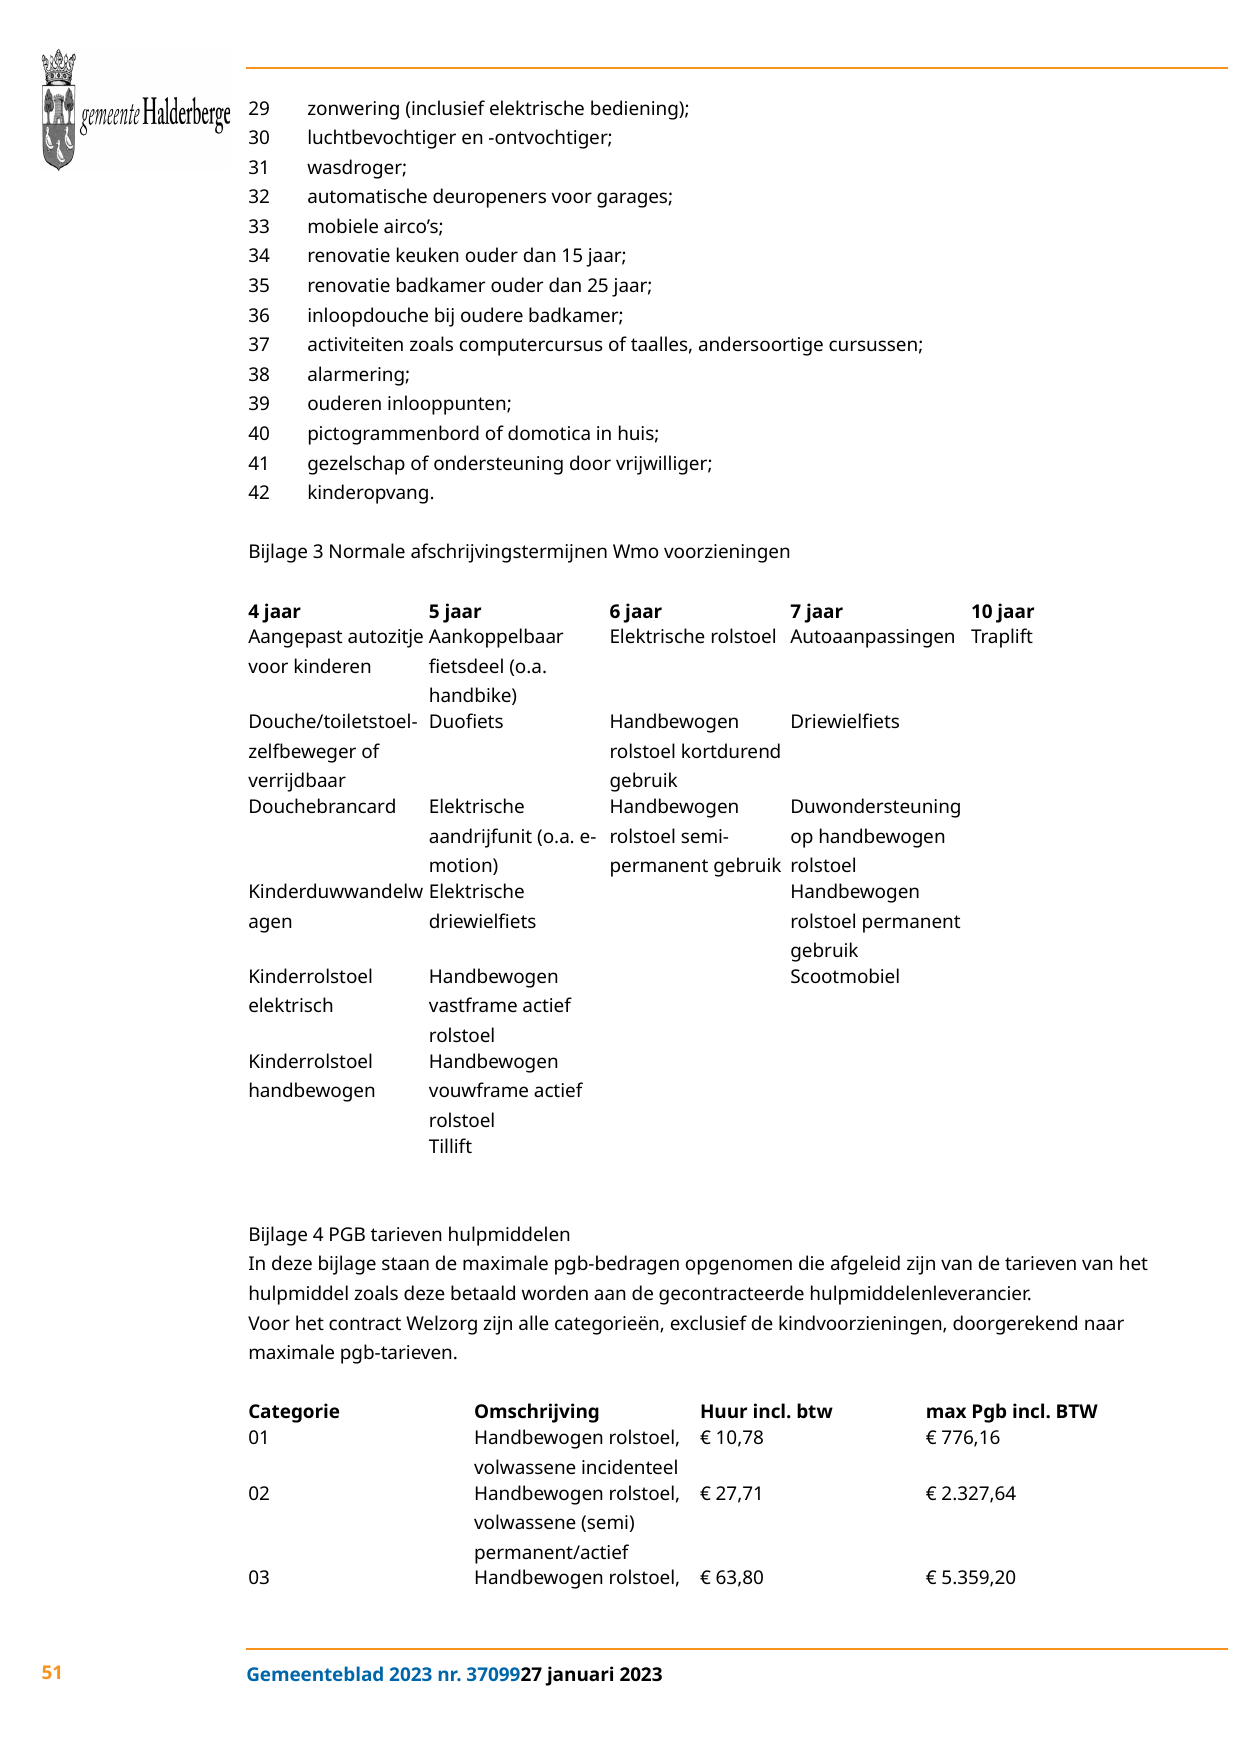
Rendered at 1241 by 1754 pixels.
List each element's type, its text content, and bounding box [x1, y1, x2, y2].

table_cell Driewielfiets [790, 709, 971, 793]
list ouderen inlooppunten; [248, 391, 1152, 416]
list kinderopvang. [248, 479, 1152, 505]
table_cell Duwondersteuning op handbewogen rolstoel [790, 793, 971, 878]
table_cell [609, 878, 790, 963]
table_cell Handbewogen rolstoel kortdurend gebruik [609, 709, 790, 793]
table_cell Aankoppelbaar fietsdeel (o.a. handbike) [429, 624, 609, 708]
table_cell 03 [248, 1565, 474, 1590]
table_cell [790, 1048, 971, 1133]
text In deze bijlage staan de maximale pgb-bedragen opgenomen die afgeleid zijn van de tarieven van het hulpmiddel zoals deze betaald worden aan de gecontracteerde hulpmiddelenleverancier. [248, 1251, 1152, 1306]
table_cell Kinderrolstoel handbewogen [248, 1048, 429, 1133]
table_cell € 63,80 [700, 1565, 926, 1590]
table_cell Traplift [971, 624, 1152, 708]
list activiteiten zoals computercursus of taalles, andersoortige cursussen; [248, 331, 1152, 357]
picture [41, 47, 231, 172]
table_cell Handbewogen rolstoel permanent gebruik [790, 878, 971, 963]
table_cell Handbewogen vouwframe actief rolstoel [429, 1048, 609, 1133]
text Bijlage 4 PGB tarieven hulpmiddelen [248, 1221, 1152, 1247]
table_cell Handbewogen rolstoel, volwassene incidenteel [474, 1424, 700, 1480]
table_cell Elektrische rolstoel [609, 624, 790, 708]
list mobiele airco’s; [248, 213, 1152, 239]
table_cell € 5.359,20 [926, 1565, 1152, 1590]
table_cell € 776,16 [926, 1424, 1152, 1480]
table_cell [971, 1133, 1152, 1159]
table_cell Aangepast autozitje voor kinderen [248, 624, 429, 708]
table_cell € 10,78 [700, 1424, 926, 1480]
table_header Categorie [248, 1399, 474, 1424]
list pictogrammenbord of domotica in huis; [248, 420, 1152, 446]
table_header Huur incl. btw [700, 1399, 926, 1424]
list renovatie keuken ouder dan 15 jaar; [248, 243, 1152, 268]
table_cell Elektrische aandrijfunit (o.a. e-motion) [429, 793, 609, 878]
table_cell Scootmobiel [790, 963, 971, 1048]
table_header 10 jaar [971, 598, 1152, 623]
list inloopdouche bij oudere badkamer; [248, 302, 1152, 328]
table_cell Kinderduwwandelwagen [248, 878, 429, 963]
text Voor het contract Welzorg zijn alle categorieën, exclusief de kindvoorzieningen, doorgerekend naar maximale pgb-tarieven. [248, 1310, 1152, 1365]
table_cell [971, 878, 1152, 963]
table_header 5 jaar [429, 598, 609, 623]
table_cell Douchebrancard [248, 793, 429, 878]
list gezelschap of ondersteuning door vrijwilliger; [248, 450, 1152, 476]
table_cell [790, 1133, 971, 1159]
table_cell [971, 709, 1152, 793]
list zonwering (inclusief elektrische bediening); [248, 95, 1152, 121]
table_cell Elektrische driewielfiets [429, 878, 609, 963]
table_cell Douche/toiletstoel-zelfbeweger of verrijdbaar [248, 709, 429, 793]
text Bijlage 3 Normale afschrijvingstermijnen Wmo voorzieningen [248, 538, 1152, 564]
table_cell [609, 1048, 790, 1133]
table_cell Handbewogen rolstoel semi-permanent gebruik [609, 793, 790, 878]
table_cell Autoaanpassingen [790, 624, 971, 708]
table_cell 02 [248, 1480, 474, 1564]
table_header Omschrijving [474, 1399, 700, 1424]
list wasdroger; [248, 154, 1152, 180]
table_cell 01 [248, 1424, 474, 1480]
table_cell Handbewogen rolstoel, volwassene (semi) permanent/actief [474, 1480, 700, 1564]
table_header 7 jaar [790, 598, 971, 623]
table_cell [971, 793, 1152, 878]
table_cell € 2.327,64 [926, 1480, 1152, 1564]
table_cell Kinderrolstoel elektrisch [248, 963, 429, 1048]
table_cell Handbewogen rolstoel, [474, 1565, 700, 1590]
table_cell [609, 1133, 790, 1159]
list automatische deuropeners voor garages; [248, 183, 1152, 209]
table_cell [971, 963, 1152, 1048]
table_cell [971, 1048, 1152, 1133]
table_cell [248, 1133, 429, 1159]
table_header 4 jaar [248, 598, 429, 623]
list alarmering; [248, 361, 1152, 387]
table_header max Pgb incl. BTW [926, 1399, 1152, 1424]
table_cell Handbewogen vastframe actief rolstoel [429, 963, 609, 1048]
table_header 6 jaar [609, 598, 790, 623]
table_cell [609, 963, 790, 1048]
table_cell € 27,71 [700, 1480, 926, 1564]
list renovatie badkamer ouder dan 25 jaar; [248, 272, 1152, 298]
list luchtbevochtiger en -ontvochtiger; [248, 124, 1152, 150]
table_cell Tillift [429, 1133, 609, 1159]
table_cell Duofiets [429, 709, 609, 793]
